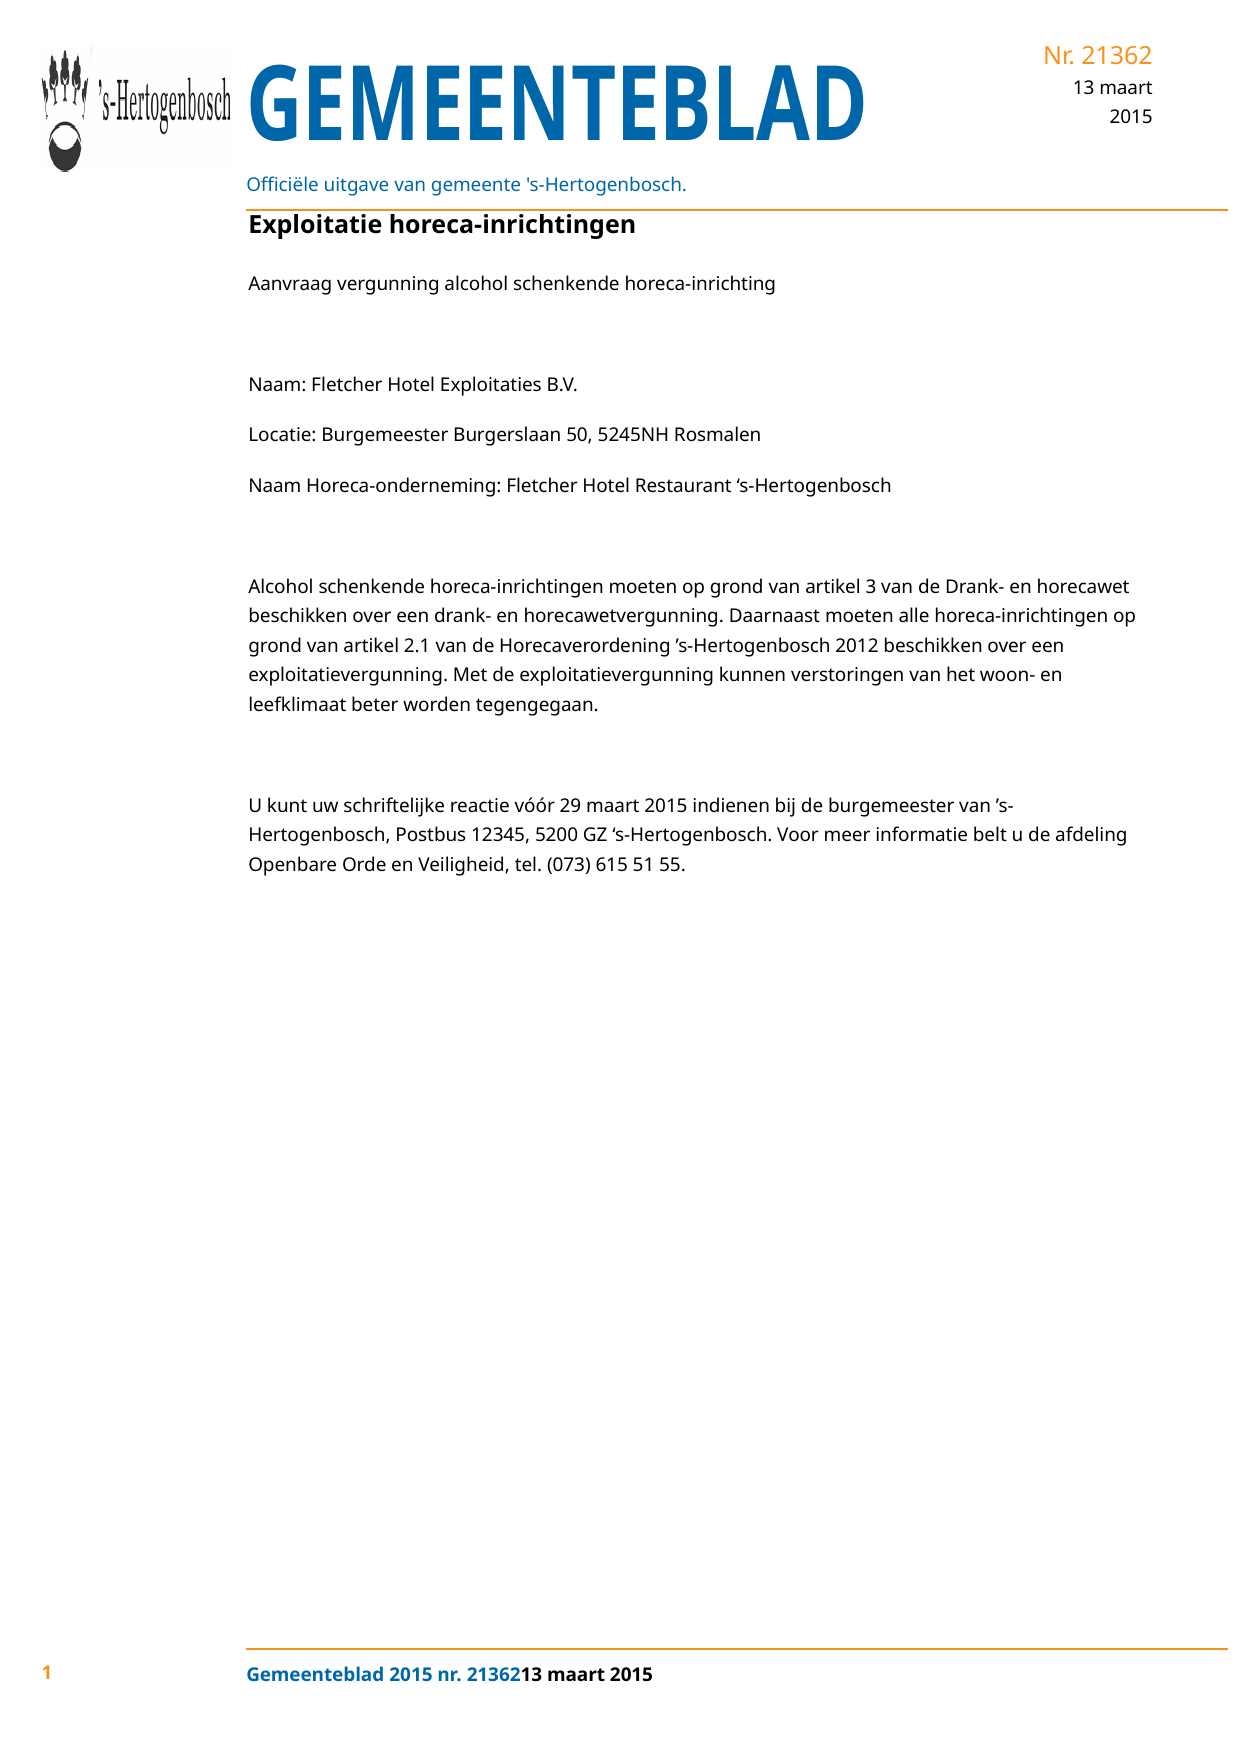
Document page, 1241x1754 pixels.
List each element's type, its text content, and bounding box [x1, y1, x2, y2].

text Alcohol schenkende horeca-inrichtingen moeten op grond van artikel 3 van de Drank- en horecawet beschikken over een drank- en horecawetvergunning. Daarnaast moeten alle horeca-inrichtingen op grond van artikel 2.1 van de Horecaverordening ’s-Hertogenbosch 2012 beschikken over een exploitatievergunning. Met de exploitatievergunning kunnen verstoringen van het woon- en leefklimaat beter worden tegengegaan. [248, 573, 1152, 717]
text Locatie: Burgemeester Burgerslaan 50, 5245NH Rosmalen [248, 422, 1152, 447]
text Exploitatie horeca-inrichtingen [248, 211, 1152, 241]
text Naam Horeca-onderneming: Fletcher Hotel Restaurant ‘s-Hertogenbosch [248, 472, 1152, 498]
picture [41, 47, 231, 172]
text Aanvraag vergunning alcohol schenkende horeca-inrichting [248, 270, 1152, 296]
text U kunt uw schriftelijke reactie vóór 29 maart 2015 indienen bij de burgemeester van ’s-Hertogenbosch, Postbus 12345, 5200 GZ ‘s-Hertogenbosch. Voor meer informatie belt u de afdeling Openbare Orde en Veiligheid, tel. (073) 615 51 55. [248, 792, 1152, 877]
text Naam: Fletcher Hotel Exploitaties B.V. [248, 371, 1152, 397]
